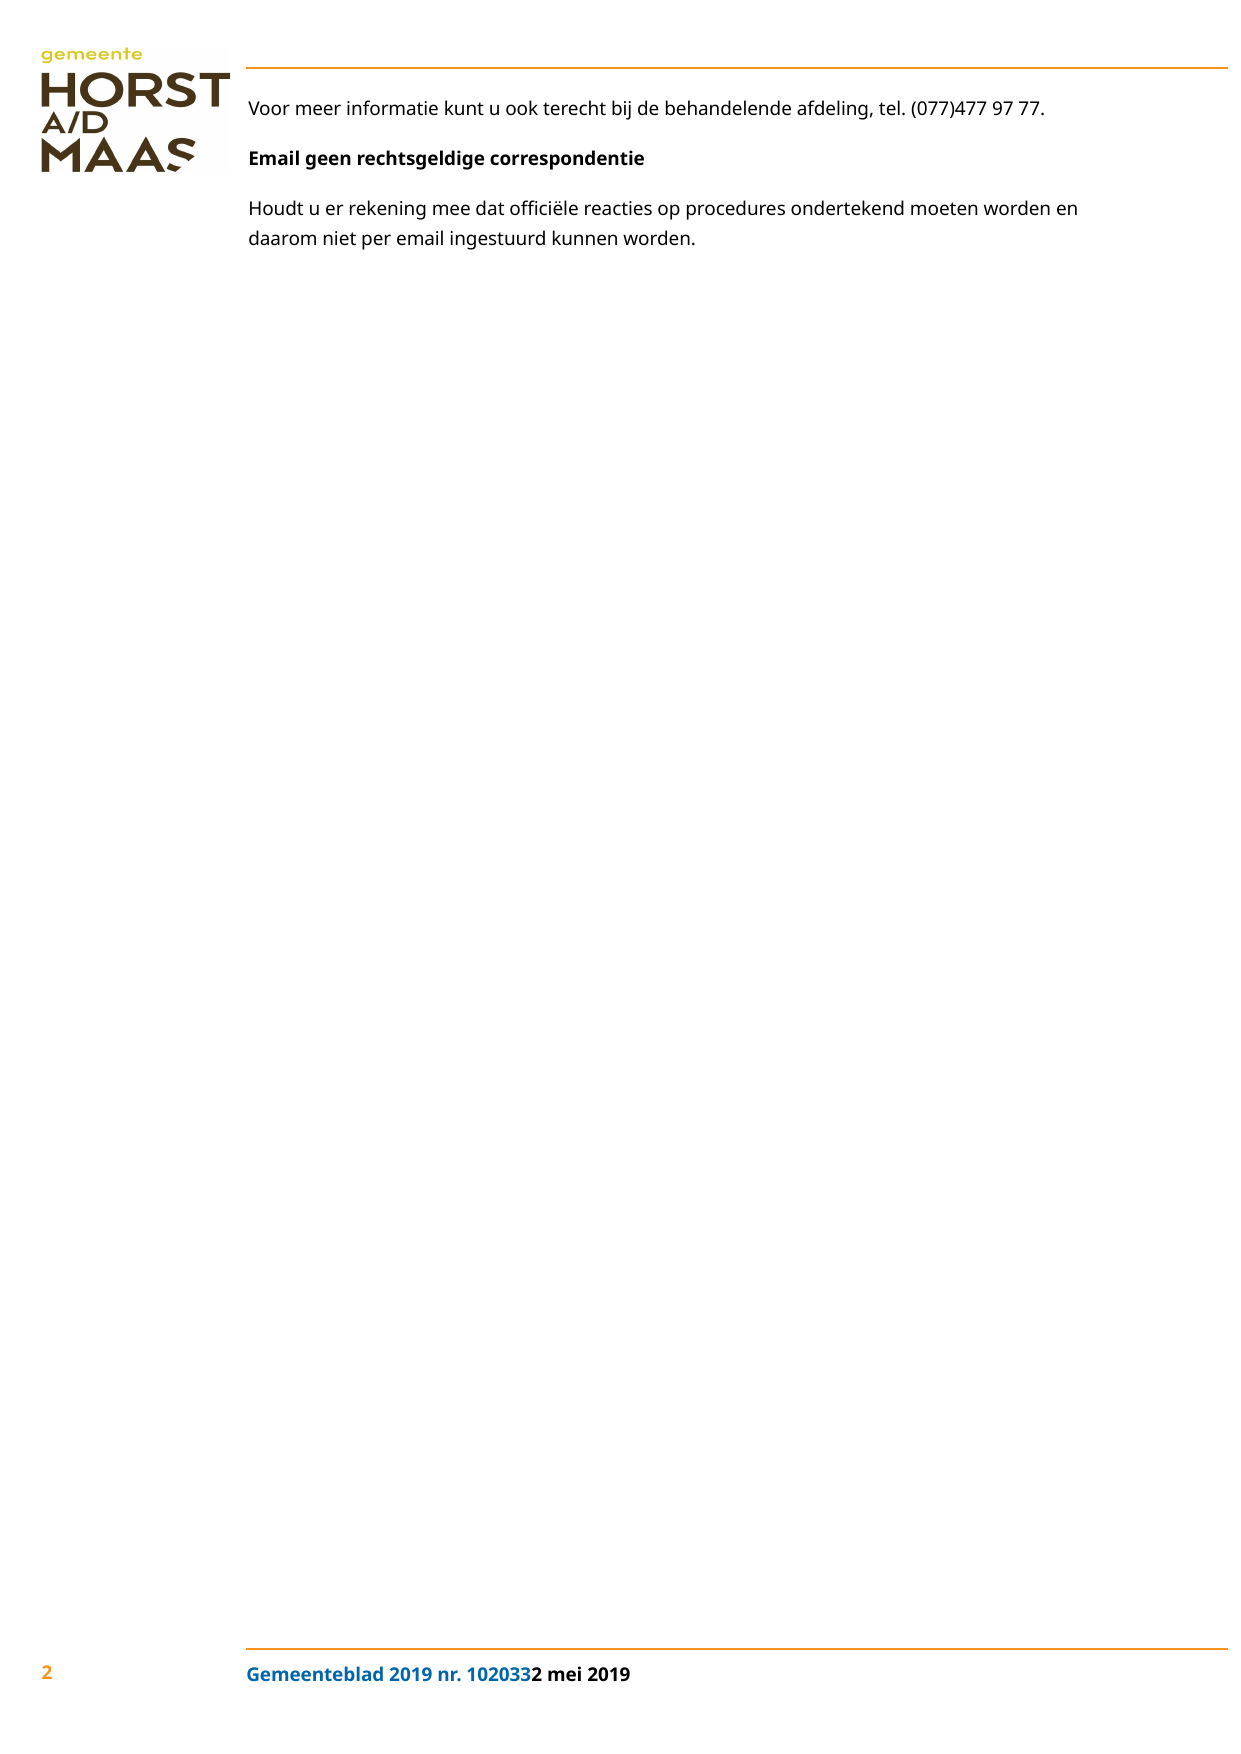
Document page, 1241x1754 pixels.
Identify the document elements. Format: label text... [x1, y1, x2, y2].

picture [41, 47, 231, 172]
text Houdt u er rekening mee dat officiële reacties op procedures ondertekend moeten worden en daarom niet per email ingestuurd kunnen worden. [248, 196, 1152, 251]
text Voor meer informatie kunt u ook terecht bij de behandelende afdeling, tel. (077)477 97 77. [248, 95, 1152, 121]
text Email geen rechtsgeldige correspondentie [248, 145, 1152, 171]
